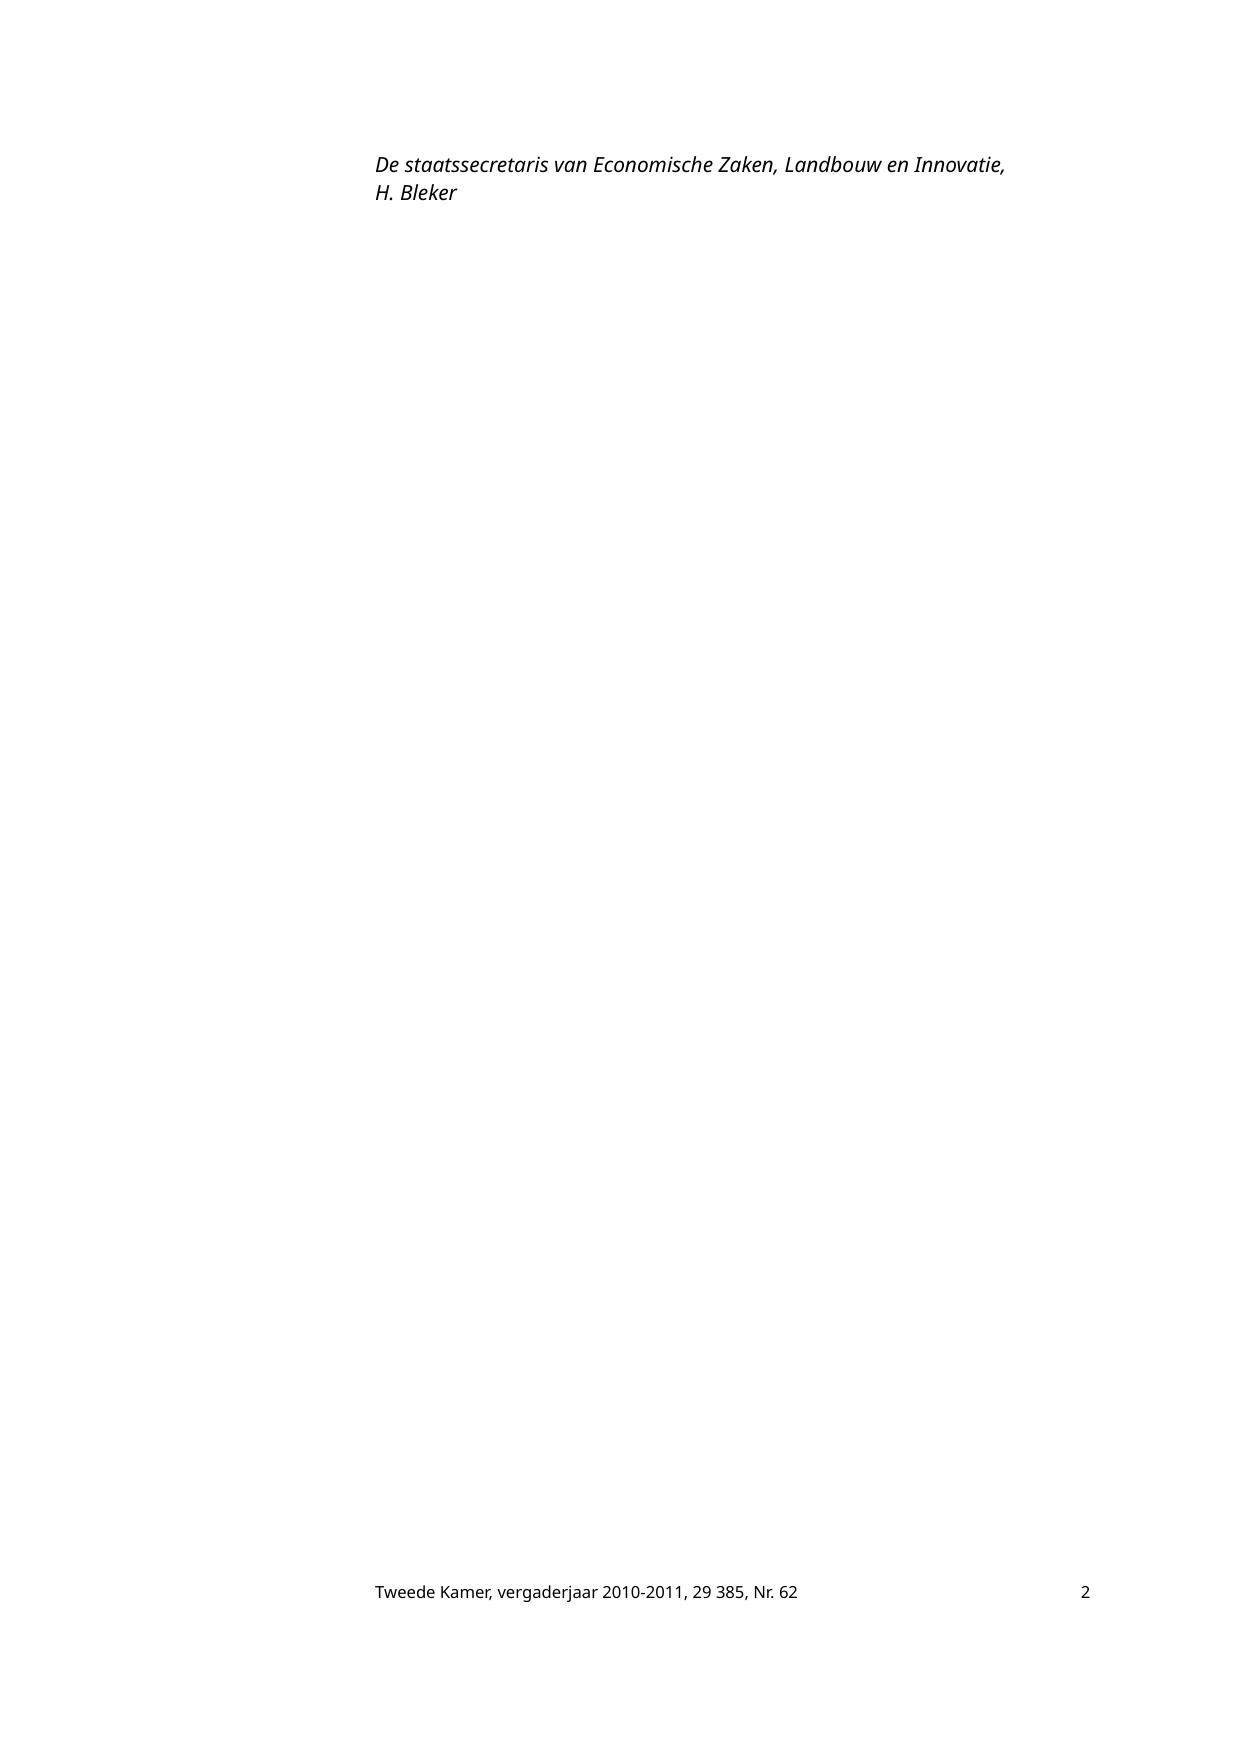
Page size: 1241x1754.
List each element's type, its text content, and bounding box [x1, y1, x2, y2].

text De staatssecretaris van Economische Zaken, Landbouw en Innovatie, [375, 150, 1090, 178]
text H. Bleker [375, 178, 1090, 207]
